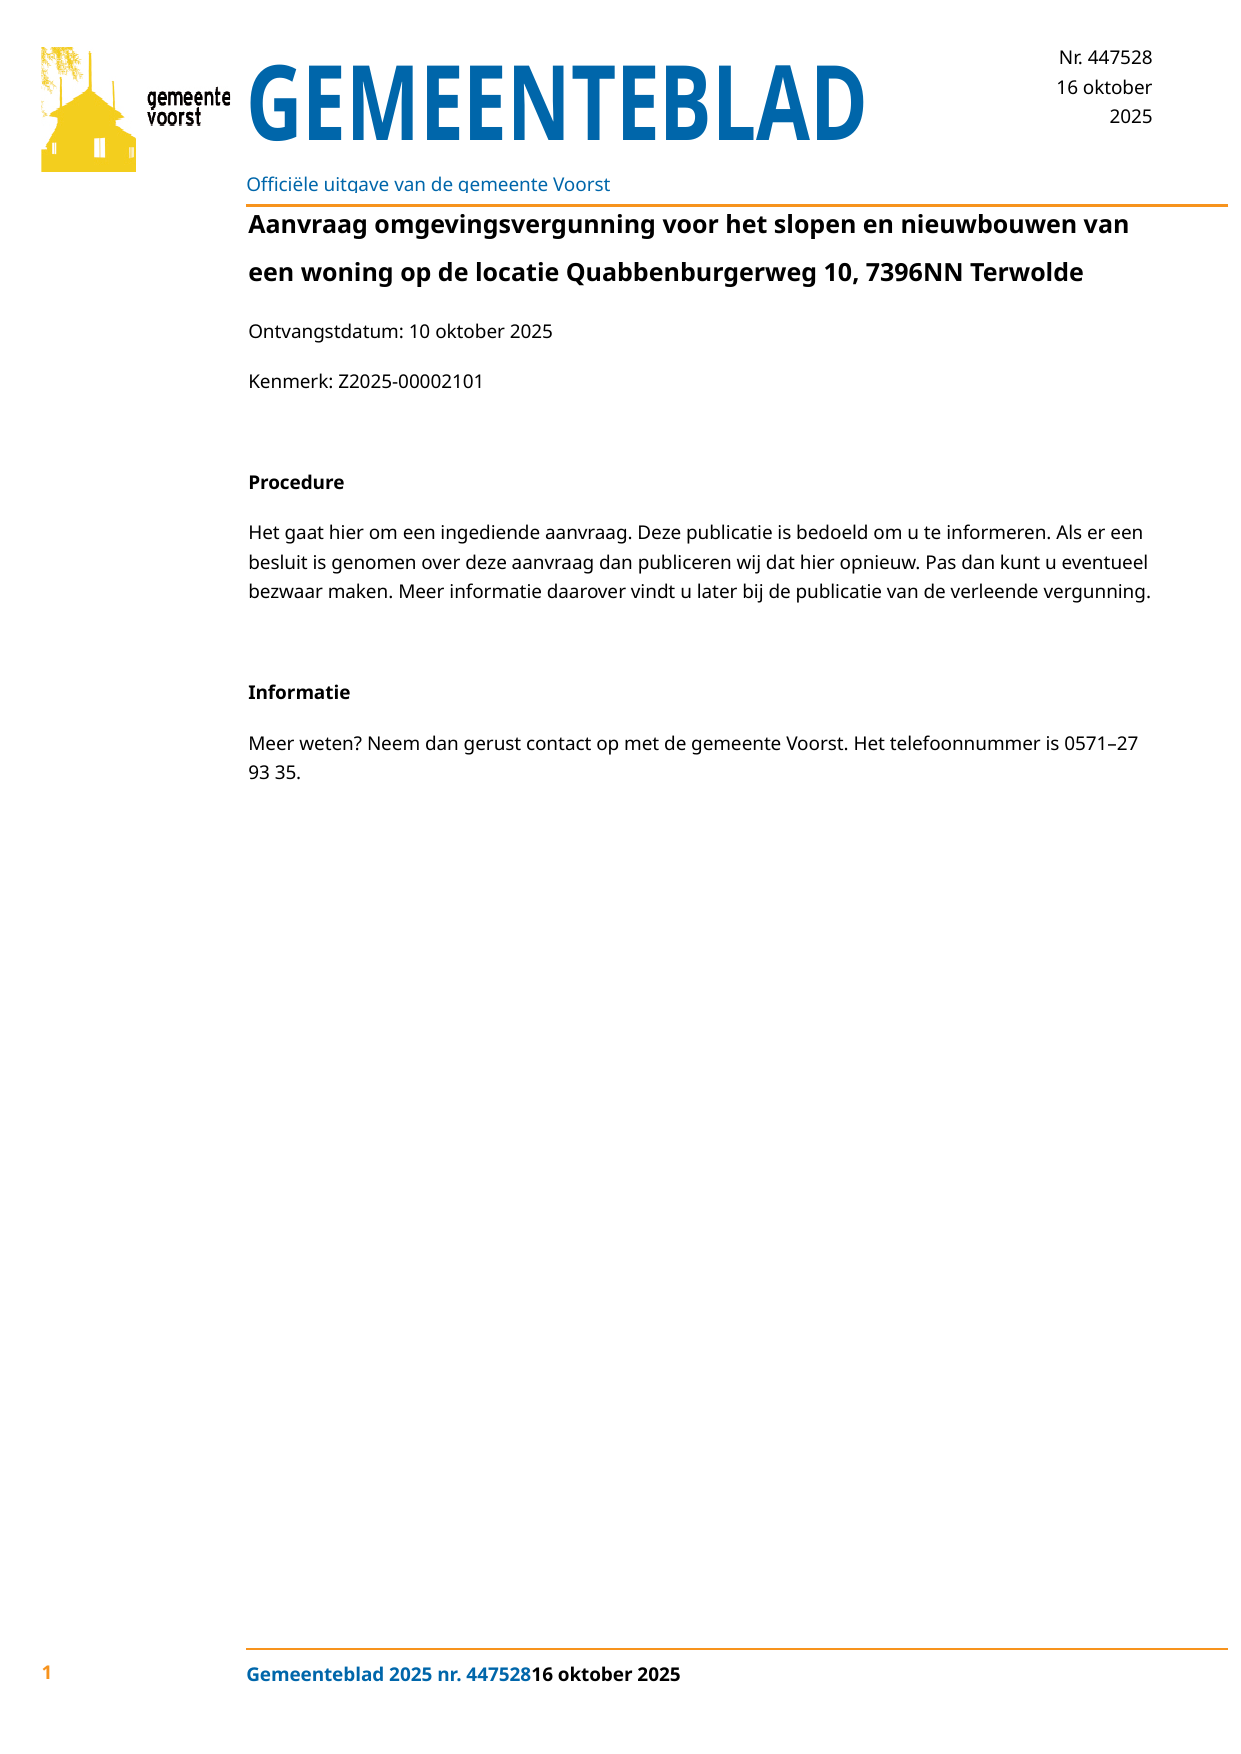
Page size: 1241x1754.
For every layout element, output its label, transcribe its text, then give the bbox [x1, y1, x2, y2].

text Aanvraag omgevingsvergunning voor het slopen en nieuwbouwen van een woning op de locatie Quabbenburgerweg 10, 7396NN Terwolde [248, 207, 1152, 288]
text Het gaat hier om een ingediende aanvraag. Deze publicatie is bedoeld om u te informeren. Als er een besluit is genomen over deze aanvraag dan publiceren wij dat hier opnieuw. Pas dan kunt u eventueel bezwaar maken. Meer informatie daarover vindt u later bij de publicatie van de verleende vergunning. [248, 519, 1152, 604]
picture [41, 47, 231, 172]
text Ontvangstdatum: 10 oktober 2025 [248, 318, 1152, 344]
text Kenmerk: Z2025-00002101 [248, 368, 1152, 394]
text Informatie [248, 679, 1152, 705]
text Procedure [248, 469, 1152, 495]
text Meer weten? Neem dan gerust contact op met de gemeente Voorst. Het telefoonnummer is 0571–27 93 35. [248, 730, 1152, 785]
